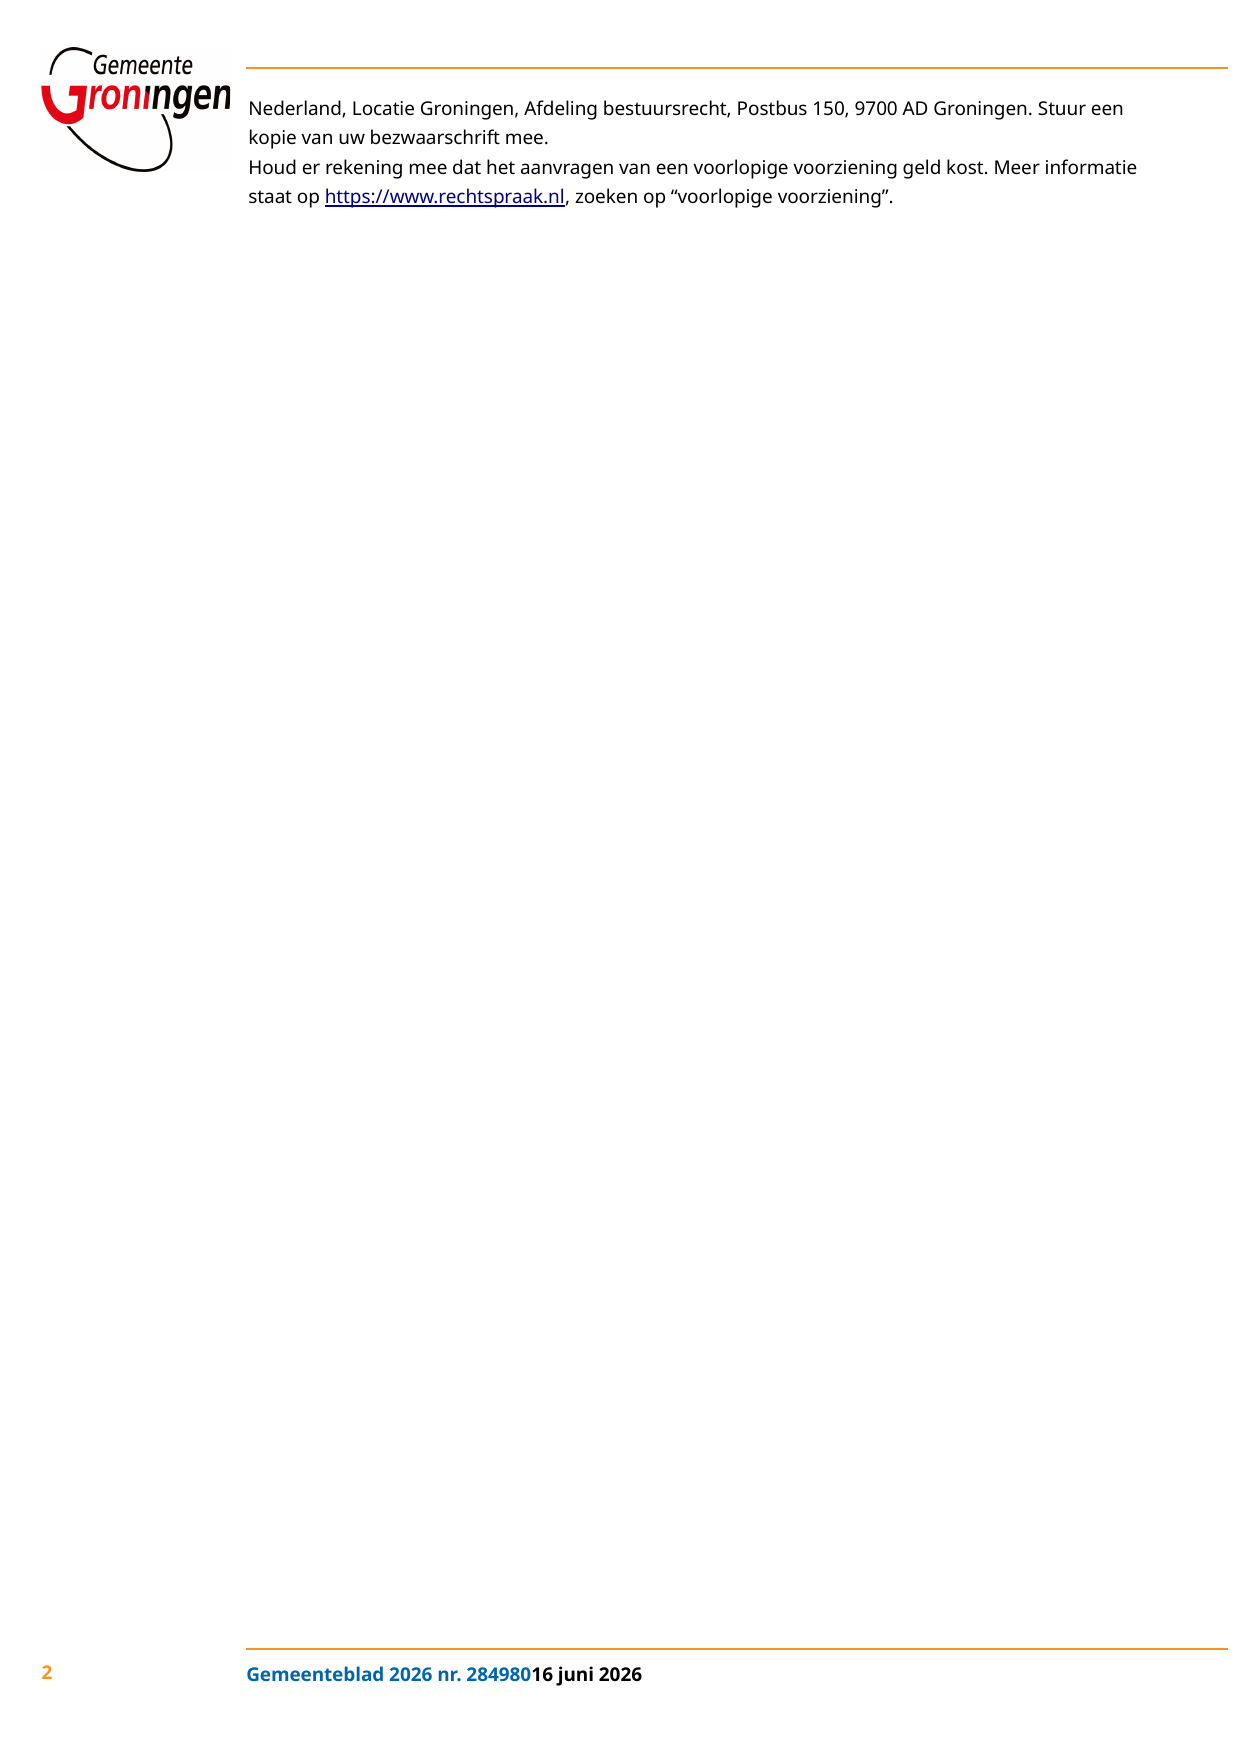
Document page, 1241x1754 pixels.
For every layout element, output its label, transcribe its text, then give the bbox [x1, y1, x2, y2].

text Nederland, Locatie Groningen, Afdeling bestuursrecht, Postbus 150, 9700 AD Groningen. Stuur een kopie van uw bezwaarschrift mee. [248, 95, 1152, 150]
picture [41, 47, 231, 172]
text Houd er rekening mee dat het aanvragen van een voorlopige voorziening geld kost. Meer informatie staat op https://www.rechtspraak.nl, zoeken op “voorlopige voorziening”. [248, 154, 1152, 209]
